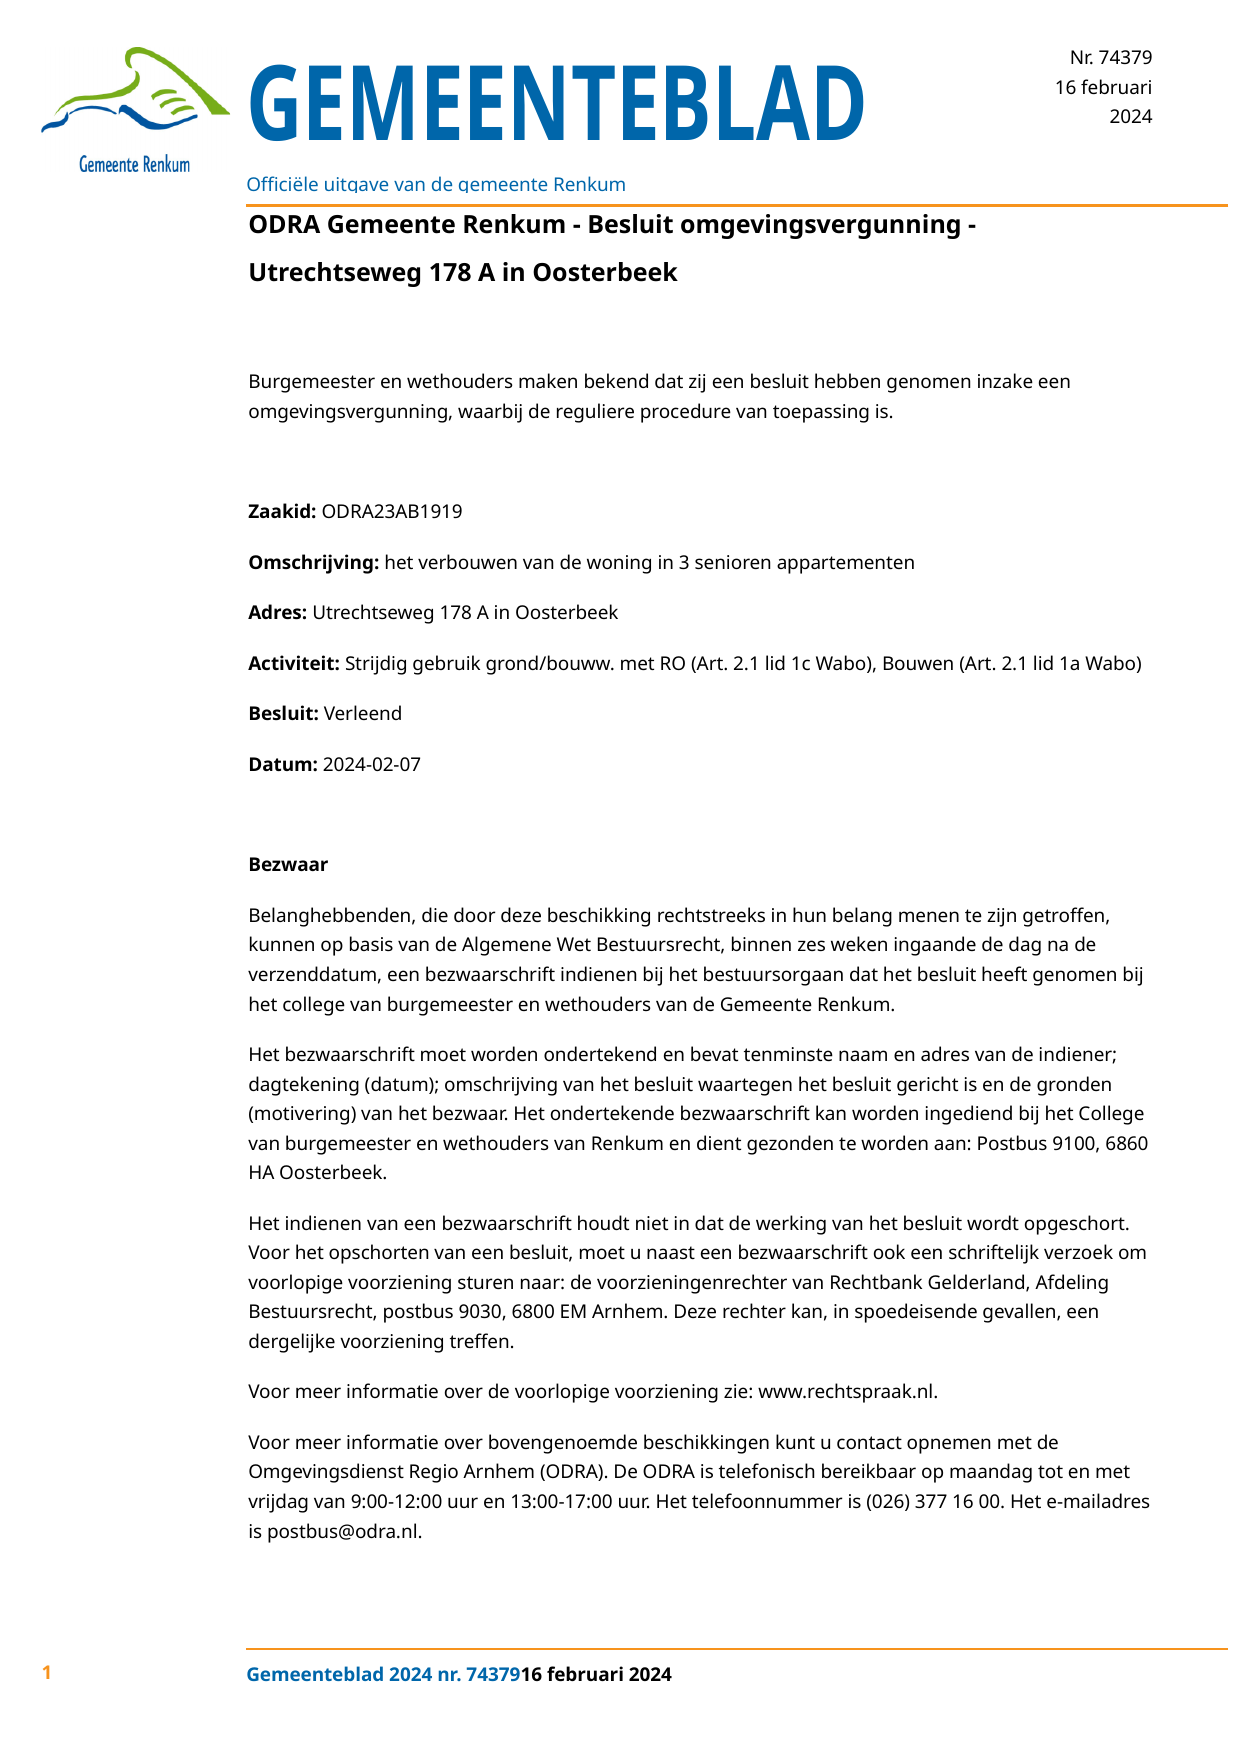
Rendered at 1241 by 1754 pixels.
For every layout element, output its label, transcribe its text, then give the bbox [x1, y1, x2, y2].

text Bezwaar [248, 852, 1152, 877]
text Voor meer informatie over de voorlopige voorziening zie: www.rechtspraak.nl. [248, 1379, 1152, 1404]
text ODRA Gemeente Renkum - Besluit omgevingsvergunning - Utrechtseweg 178 A in Oosterbeek [248, 207, 1152, 288]
text Burgemeester en wethouders maken bekend dat zij een besluit hebben genomen inzake een omgevingsvergunning, waarbij de reguliere procedure van toepassing is. [248, 368, 1152, 424]
text Belanghebbenden, die door deze beschikking rechtstreeks in hun belang menen te zijn getroffen, kunnen op basis van de Algemene Wet Bestuursrecht, binnen zes weken ingaande de dag na de verzenddatum, een bezwaarschrift indienen bij het bestuursorgaan dat het besluit heeft genomen bij het college van burgemeester en wethouders van de Gemeente Renkum. [248, 902, 1152, 1017]
text Activiteit: Strijdig gebruik grond/bouww. met RO (Art. 2.1 lid 1c Wabo), Bouwen (Art. 2.1 lid 1a Wabo) [248, 650, 1152, 676]
text Voor meer informatie over bovengenoemde beschikkingen kunt u contact opnemen met de Omgevingsdienst Regio Arnhem (ODRA). De ODRA is telefonisch bereikbaar op maandag tot en met vrijdag van 9:00-12:00 uur en 13:00-17:00 uur. Het telefoonnummer is (026) 377 16 00. Het e-mailadres is postbus@odra.nl. [248, 1429, 1152, 1544]
text Het indienen van een bezwaarschrift houdt niet in dat de werking van het besluit wordt opgeschort. Voor het opschorten van een besluit, moet u naast een bezwaarschrift ook een schriftelijk verzoek om voorlopige voorziening sturen naar: de voorzieningenrechter van Rechtbank Gelderland, Afdeling Bestuursrecht, postbus 9030, 6800 EM Arnhem. Deze rechter kan, in spoedeisende gevallen, een dergelijke voorziening treffen. [248, 1210, 1152, 1354]
text Omschrijving: het verbouwen van de woning in 3 senioren appartementen [248, 549, 1152, 575]
text Zaakid: ODRA23AB1919 [248, 499, 1152, 524]
text Datum: 2024-02-07 [248, 751, 1152, 777]
text Besluit: Verleend [248, 700, 1152, 726]
picture [41, 47, 231, 172]
text Het bezwaarschrift moet worden ondertekend en bevat tenminste naam en adres van de indiener; dagtekening (datum); omschrijving van het besluit waartegen het besluit gericht is en de gronden (motivering) van het bezwaar. Het ondertekende bezwaarschrift kan worden ingediend bij het College van burgemeester en wethouders van Renkum en dient gezonden te worden aan: Postbus 9100, 6860 HA Oosterbeek. [248, 1041, 1152, 1185]
text Adres: Utrechtseweg 178 A in Oosterbeek [248, 599, 1152, 625]
